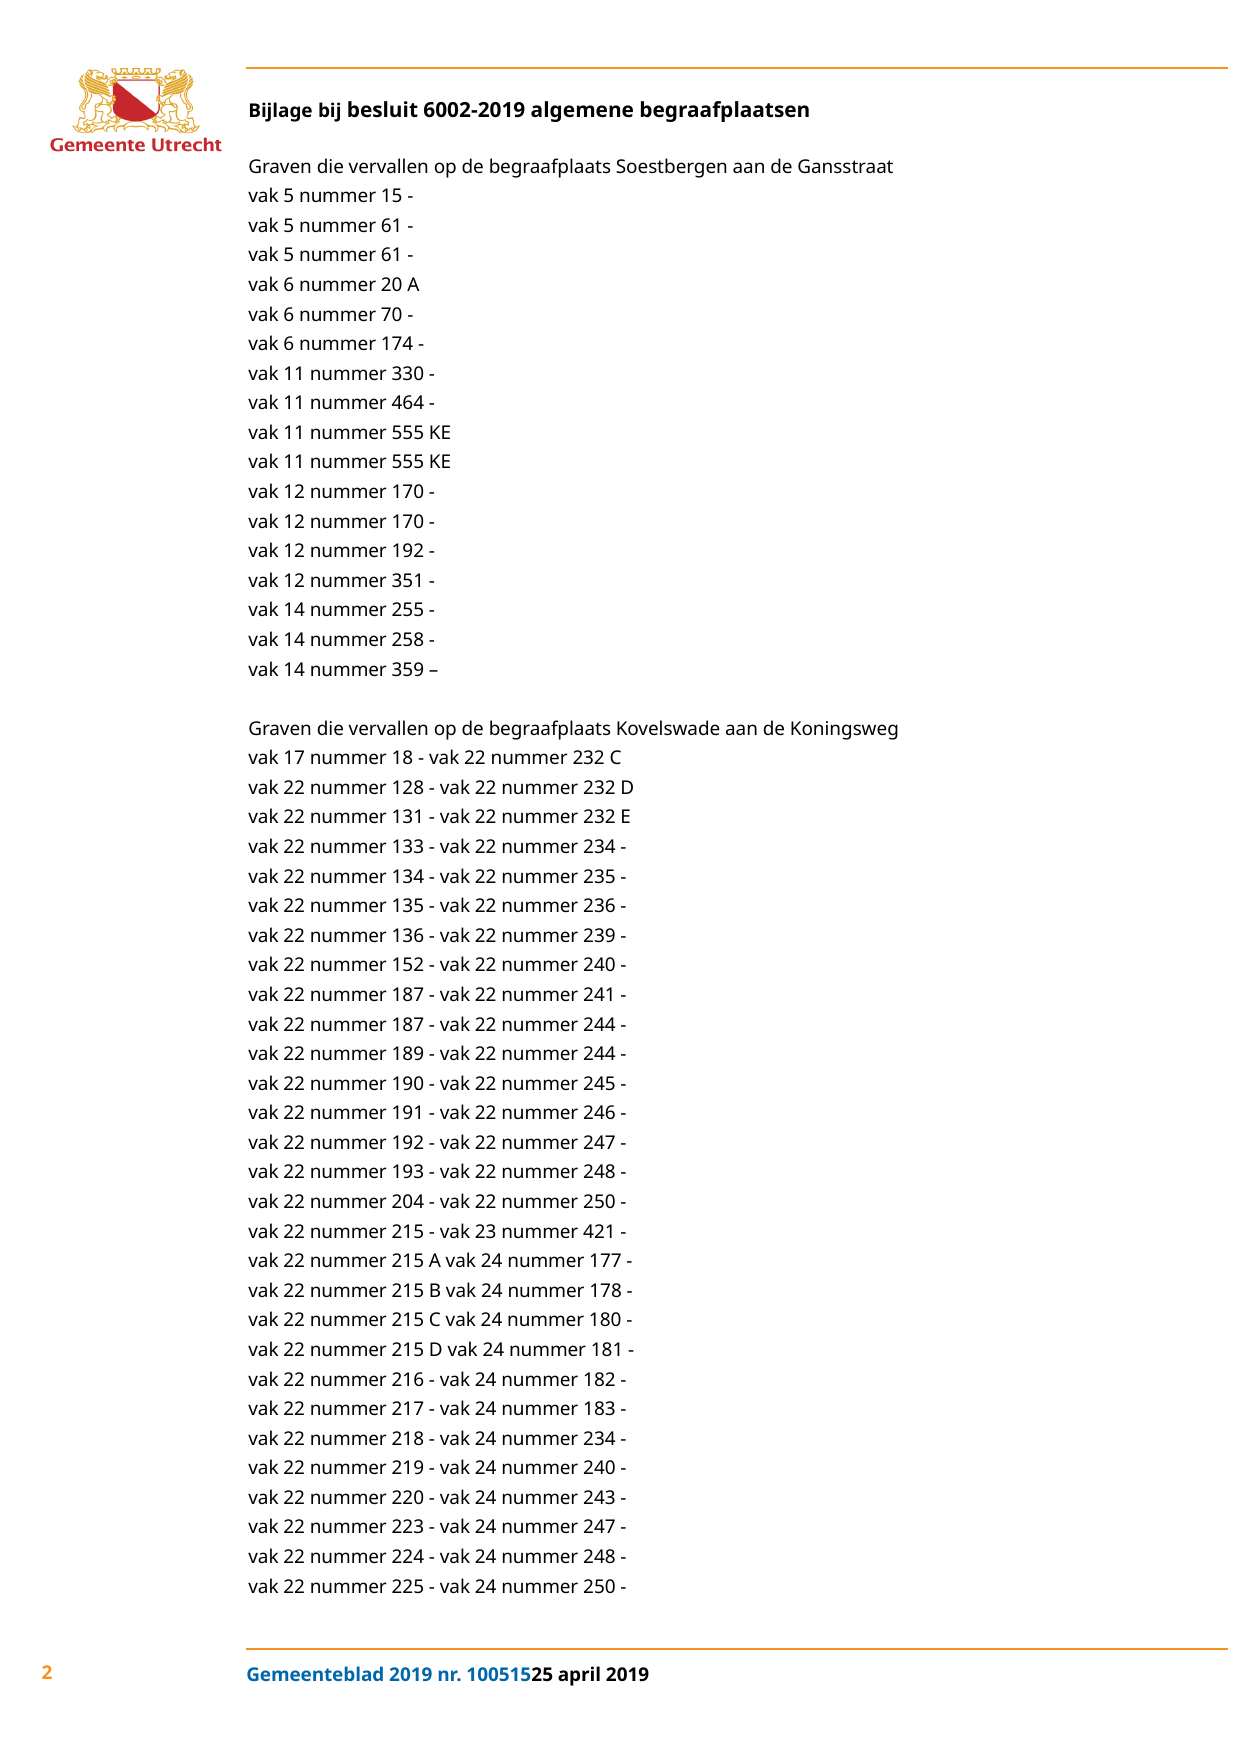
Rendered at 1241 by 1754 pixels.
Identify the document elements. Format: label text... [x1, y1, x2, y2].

text Bijlage bij besluit 6002-2019 algemene begraafplaatsen [248, 95, 1152, 123]
text vak 22 nummer 189 - vak 22 nummer 244 - [248, 1040, 1152, 1066]
text vak 22 nummer 215 C vak 24 nummer 180 - [248, 1307, 1152, 1332]
text vak 22 nummer 187 - vak 22 nummer 241 - [248, 981, 1152, 1007]
text vak 22 nummer 219 - vak 24 nummer 240 - [248, 1454, 1152, 1480]
text vak 22 nummer 223 - vak 24 nummer 247 - [248, 1514, 1152, 1539]
text vak 22 nummer 133 - vak 22 nummer 234 - [248, 833, 1152, 859]
text vak 22 nummer 225 - vak 24 nummer 250 - [248, 1573, 1152, 1599]
text vak 22 nummer 134 - vak 22 nummer 235 - [248, 863, 1152, 889]
text vak 14 nummer 258 - [248, 626, 1152, 652]
text vak 5 nummer 15 - [248, 182, 1152, 208]
text vak 22 nummer 190 - vak 22 nummer 245 - [248, 1070, 1152, 1096]
text vak 11 nummer 330 - [248, 360, 1152, 386]
text vak 6 nummer 70 - [248, 301, 1152, 327]
picture [41, 47, 231, 172]
text vak 22 nummer 152 - vak 22 nummer 240 - [248, 952, 1152, 977]
text vak 22 nummer 131 - vak 22 nummer 232 E [248, 804, 1152, 829]
text vak 22 nummer 224 - vak 24 nummer 248 - [248, 1543, 1152, 1569]
text vak 11 nummer 555 KE [248, 449, 1152, 474]
text vak 6 nummer 174 - [248, 330, 1152, 356]
text vak 22 nummer 215 B vak 24 nummer 178 - [248, 1277, 1152, 1303]
text vak 22 nummer 204 - vak 22 nummer 250 - [248, 1188, 1152, 1214]
text vak 17 nummer 18 - vak 22 nummer 232 C [248, 744, 1152, 770]
text vak 5 nummer 61 - [248, 212, 1152, 238]
text vak 22 nummer 136 - vak 22 nummer 239 - [248, 922, 1152, 948]
text vak 11 nummer 464 - [248, 389, 1152, 415]
text vak 12 nummer 192 - [248, 537, 1152, 563]
text vak 12 nummer 170 - [248, 478, 1152, 504]
text vak 12 nummer 351 - [248, 567, 1152, 593]
text vak 22 nummer 192 - vak 22 nummer 247 - [248, 1129, 1152, 1155]
text vak 6 nummer 20 A [248, 271, 1152, 297]
text vak 22 nummer 187 - vak 22 nummer 244 - [248, 1011, 1152, 1037]
text vak 12 nummer 170 - [248, 508, 1152, 534]
text Graven die vervallen op de begraafplaats Soestbergen aan de Gansstraat [248, 153, 1152, 179]
text vak 11 nummer 555 KE [248, 419, 1152, 445]
text vak 22 nummer 217 - vak 24 nummer 183 - [248, 1395, 1152, 1421]
text vak 22 nummer 215 D vak 24 nummer 181 - [248, 1336, 1152, 1362]
text vak 22 nummer 215 A vak 24 nummer 177 - [248, 1247, 1152, 1273]
text Graven die vervallen op de begraafplaats Kovelswade aan de Koningsweg [248, 715, 1152, 741]
text vak 22 nummer 216 - vak 24 nummer 182 - [248, 1366, 1152, 1392]
text vak 22 nummer 128 - vak 22 nummer 232 D [248, 774, 1152, 800]
text vak 22 nummer 193 - vak 22 nummer 248 - [248, 1159, 1152, 1184]
text vak 22 nummer 215 - vak 23 nummer 421 - [248, 1218, 1152, 1244]
text vak 22 nummer 191 - vak 22 nummer 246 - [248, 1099, 1152, 1125]
text vak 22 nummer 220 - vak 24 nummer 243 - [248, 1484, 1152, 1510]
text vak 14 nummer 255 - [248, 597, 1152, 622]
text vak 22 nummer 135 - vak 22 nummer 236 - [248, 892, 1152, 918]
text vak 22 nummer 218 - vak 24 nummer 234 - [248, 1425, 1152, 1451]
text vak 14 nummer 359 – [248, 656, 1152, 682]
text vak 5 nummer 61 - [248, 242, 1152, 267]
